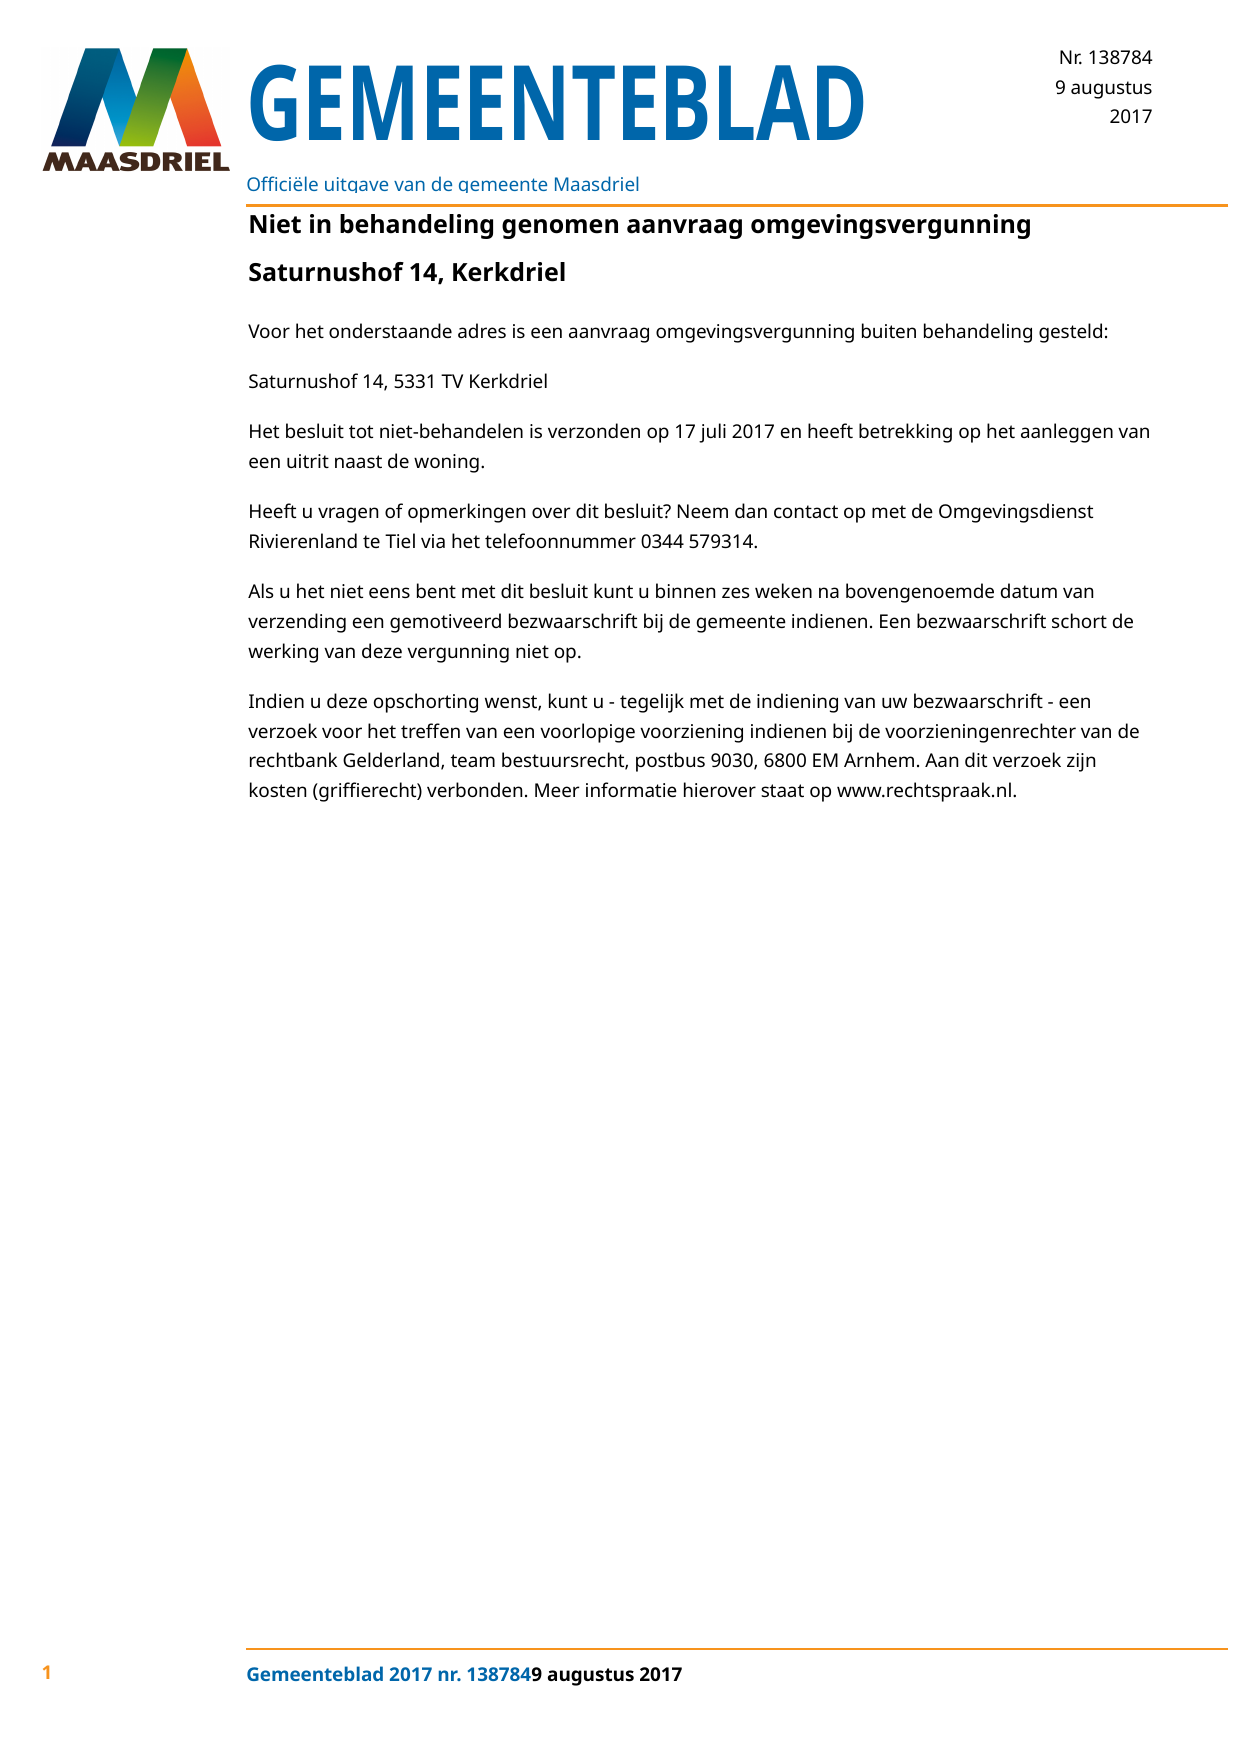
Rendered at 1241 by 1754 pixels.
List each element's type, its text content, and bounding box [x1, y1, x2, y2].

text Niet in behandeling genomen aanvraag omgevingsvergunning Saturnushof 14, Kerkdriel [248, 207, 1152, 288]
picture [41, 47, 231, 172]
text Als u het niet eens bent met dit besluit kunt u binnen zes weken na bovengenoemde datum van verzending een gemotiveerd bezwaarschrift bij de gemeente indienen. Een bezwaarschrift schort de werking van deze vergunning niet op. [248, 579, 1152, 664]
text Indien u deze opschorting wenst, kunt u - tegelijk met de indiening van uw bezwaarschrift - een verzoek voor het treffen van een voorlopige voorziening indienen bij de voorzieningenrechter van de rechtbank Gelderland, team bestuursrecht, postbus 9030, 6800 EM Arnhem. Aan dit verzoek zijn kosten (griffierecht) verbonden. Meer informatie hierover staat op www.rechtspraak.nl. [248, 688, 1152, 803]
text Het besluit tot niet-behandelen is verzonden op 17 juli 2017 en heeft betrekking op het aanleggen van een uitrit naast de woning. [248, 419, 1152, 474]
text Voor het onderstaande adres is een aanvraag omgevingsvergunning buiten behandeling gesteld: [248, 318, 1152, 344]
text Saturnushof 14, 5331 TV Kerkdriel [248, 368, 1152, 394]
text Heeft u vragen of opmerkingen over dit besluit? Neem dan contact op met de Omgevingsdienst Rivierenland te Tiel via het telefoonnummer 0344 579314. [248, 499, 1152, 554]
